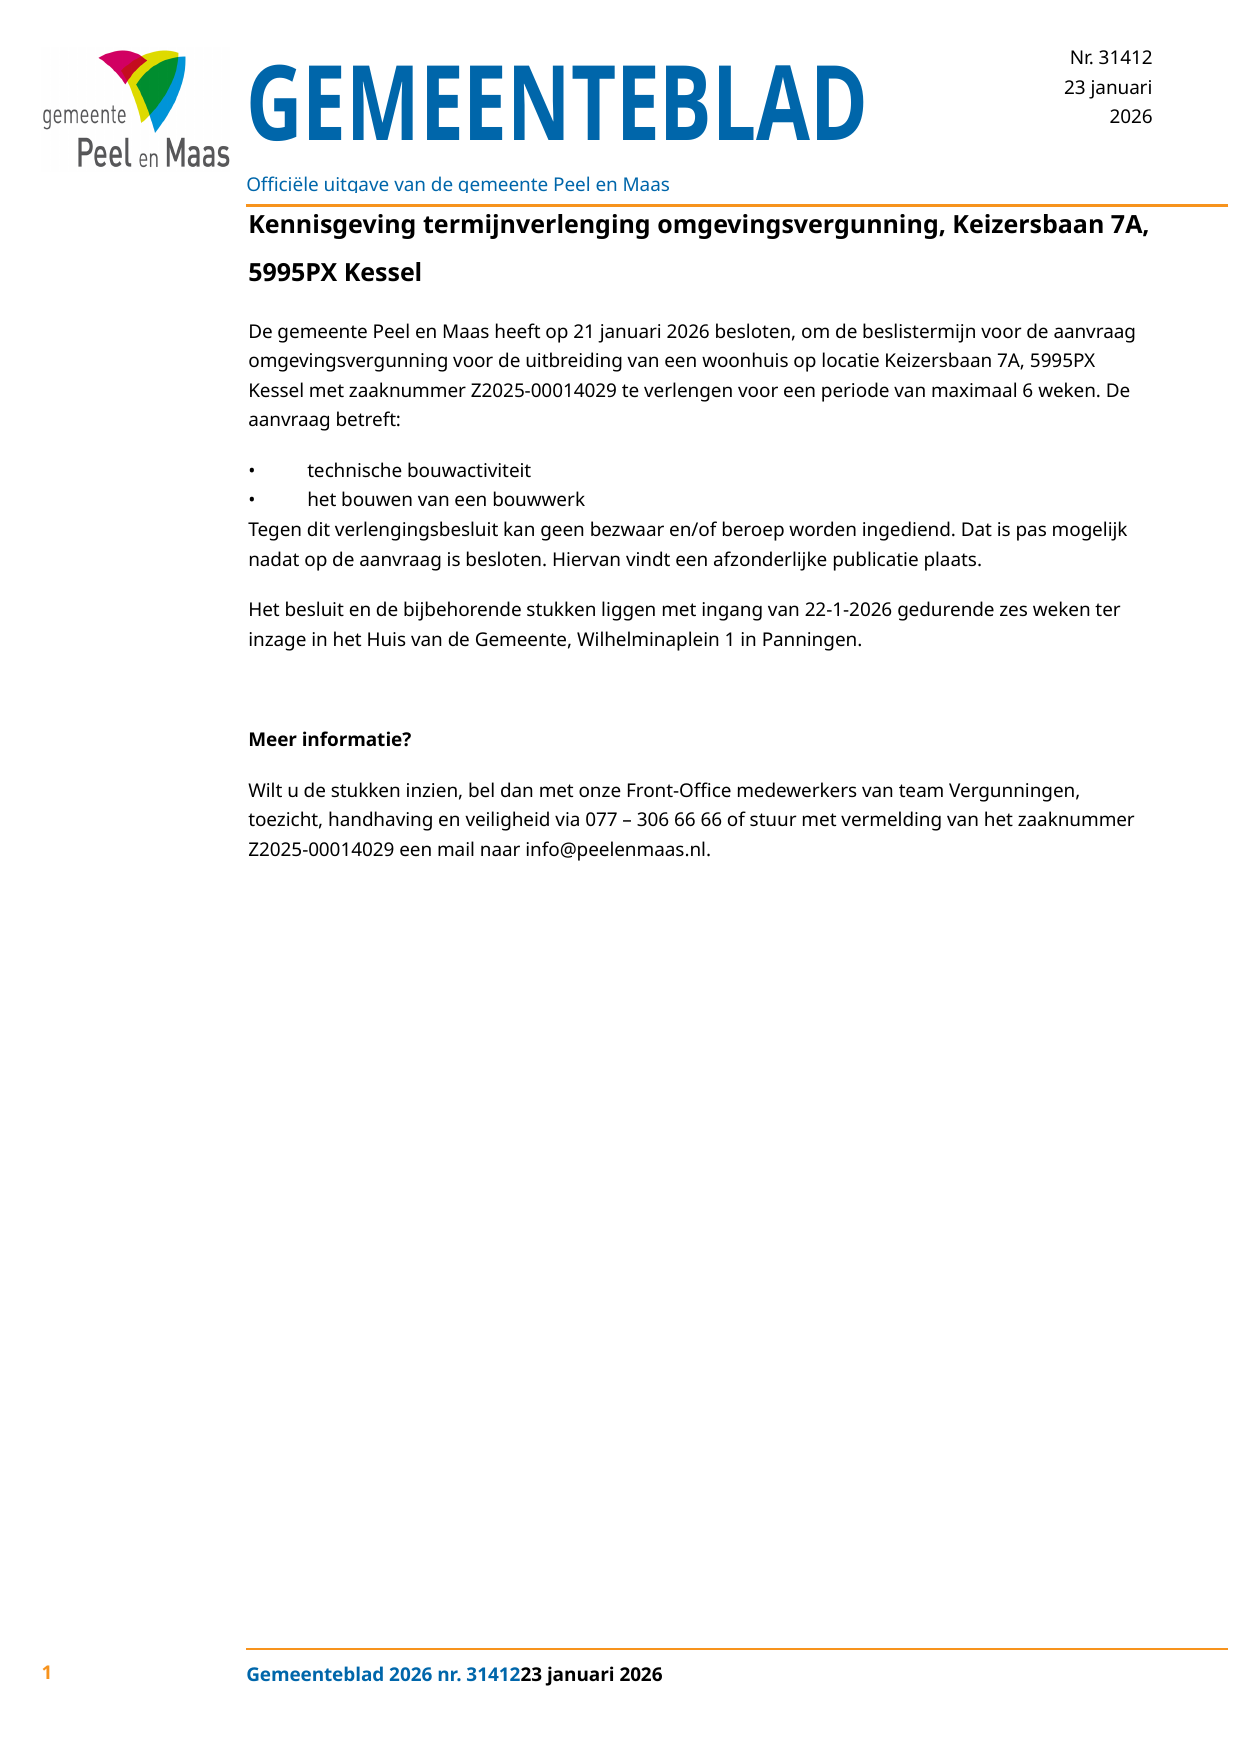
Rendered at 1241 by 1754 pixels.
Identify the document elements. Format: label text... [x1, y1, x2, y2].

text De gemeente Peel en Maas heeft op 21 januari 2026 besloten, om de beslistermijn voor de aanvraag omgevingsvergunning voor de uitbreiding van een woonhuis op locatie Keizersbaan 7A, 5995PX Kessel met zaaknummer Z2025-00014029 te verlengen voor een periode van maximaal 6 weken. De aanvraag betreft: [248, 318, 1152, 432]
text Wilt u de stukken inzien, bel dan met onze Front-Office medewerkers van team Vergunningen, toezicht, handhaving en veiligheid via 077 – 306 66 66 of stuur met vermelding van het zaaknummer Z2025-00014029 een mail naar info@peelenmaas.nl. [248, 777, 1152, 862]
picture [41, 47, 231, 172]
list technische bouwactiviteit [248, 457, 1152, 483]
text Meer informatie? [248, 727, 1152, 752]
text Het besluit en de bijbehorende stukken liggen met ingang van 22-1-2026 gedurende zes weken ter inzage in het Huis van de Gemeente, Wilhelminaplein 1 in Panningen. [248, 596, 1152, 652]
text Kennisgeving termijnverlenging omgevingsvergunning, Keizersbaan 7A, 5995PX Kessel [248, 207, 1152, 288]
text Tegen dit verlengingsbesluit kan geen bezwaar en/of beroep worden ingediend. Dat is pas mogelijk nadat op de aanvraag is besloten. Hiervan vindt een afzonderlijke publicatie plaats. [248, 516, 1152, 572]
list het bouwen van een bouwwerk [248, 487, 1152, 512]
